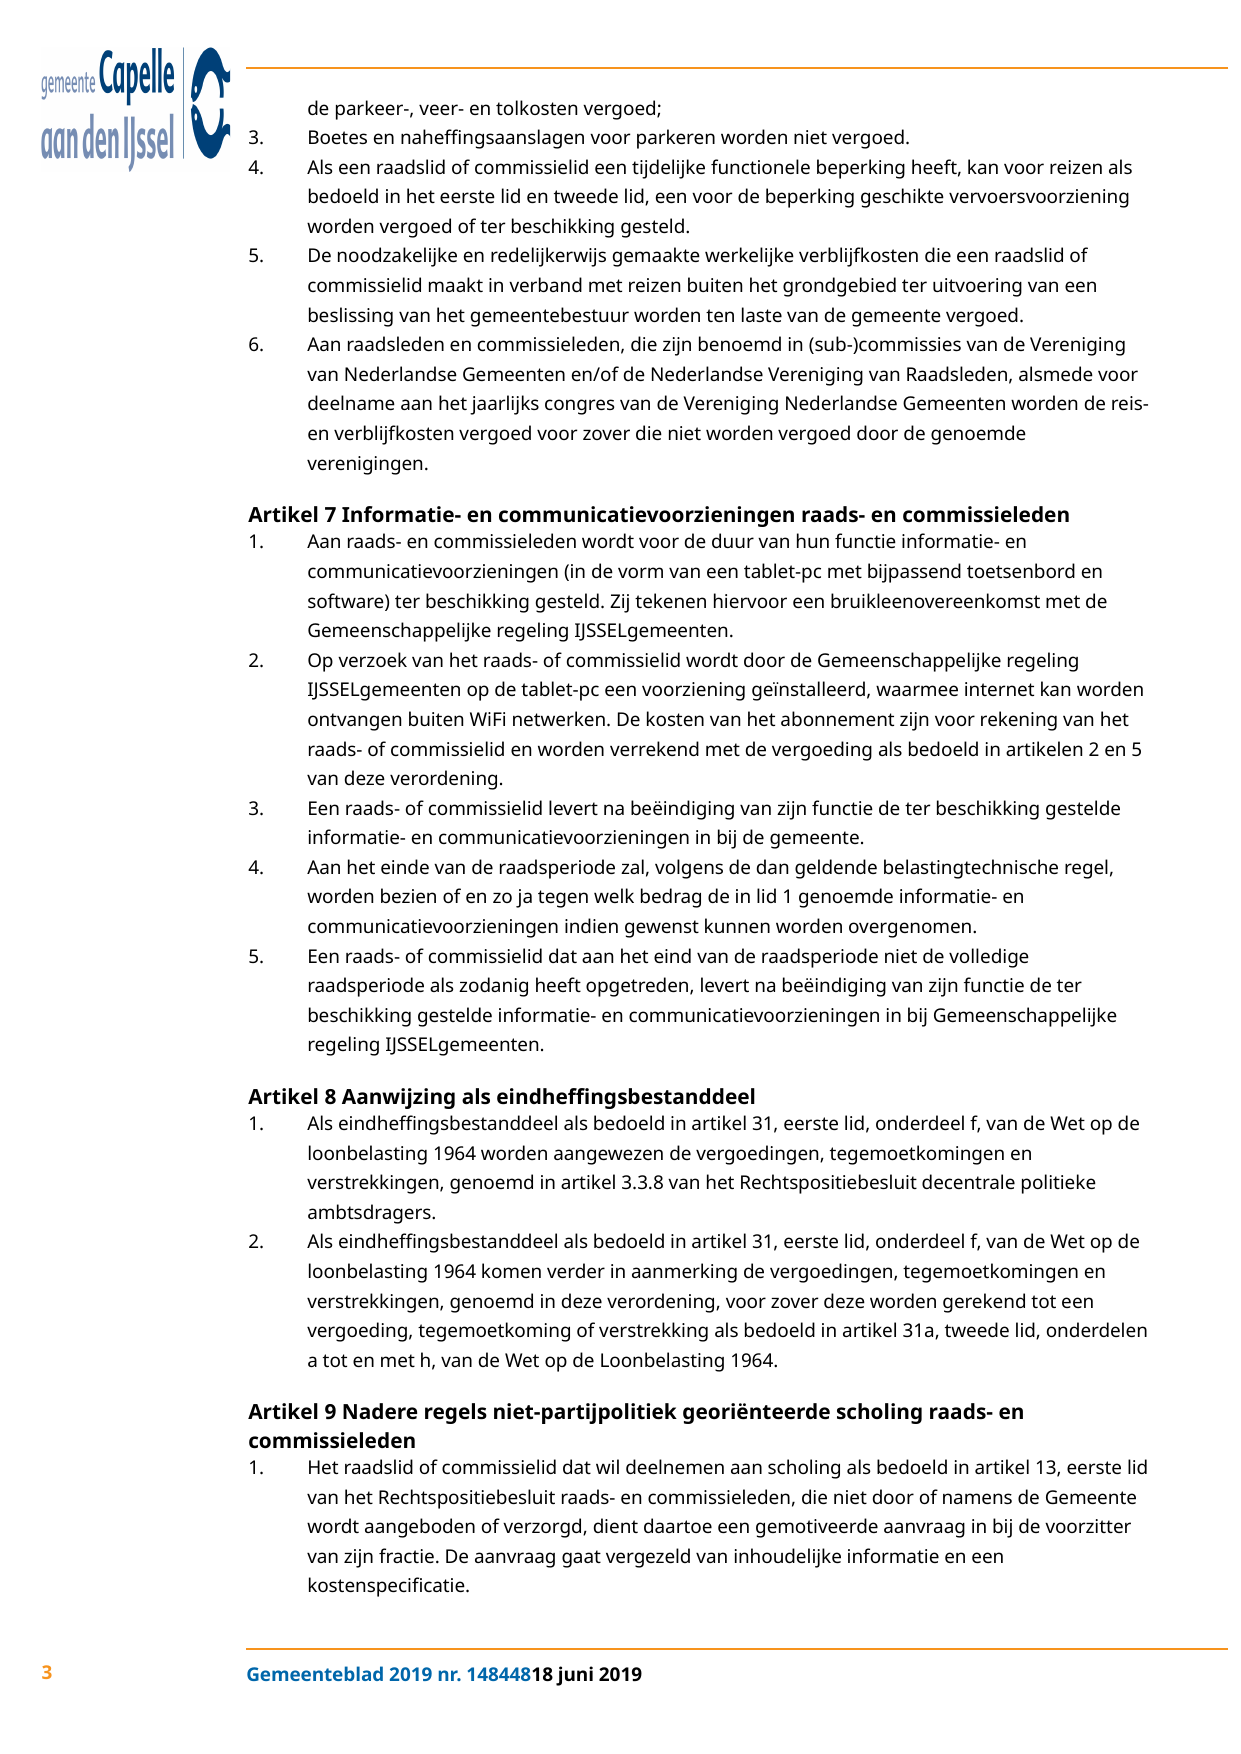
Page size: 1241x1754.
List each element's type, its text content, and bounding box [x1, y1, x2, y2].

list Het raadslid of commissielid dat wil deelnemen aan scholing als bedoeld in artikel 13, eerste lid van het Rechtspositiebesluit raads- en commissieleden, die niet door of namens de Gemeente wordt aangeboden of verzorgd, dient daartoe een gemotiveerde aanvraag in bij de voorzitter van zijn fractie. De aanvraag gaat vergezeld van inhoudelijke informatie en een kostenspecificatie. [248, 1454, 1152, 1598]
list Boetes en naheffingsaanslagen voor parkeren worden niet vergoed. [248, 124, 1152, 150]
list Op verzoek van het raads- of commissielid wordt door de Gemeenschappelijke regeling IJSSELgemeenten op de tablet-pc een voorziening geïnstalleerd, waarmee internet kan worden ontvangen buiten WiFi netwerken. De kosten van het abonnement zijn voor rekening van het raads- of commissielid en worden verrekend met de vergoeding als bedoeld in artikelen 2 en 5 van deze verordening. [248, 647, 1152, 791]
list Als eindheffingsbestanddeel als bedoeld in artikel 31, eerste lid, onderdeel f, van de Wet op de loonbelasting 1964 komen verder in aanmerking de vergoedingen, tegemoetkomingen en verstrekkingen, genoemd in deze verordening, voor zover deze worden gerekend tot een vergoeding, tegemoetkoming of verstrekking als bedoeld in artikel 31a, tweede lid, onderdelen a tot en met h, van de Wet op de Loonbelasting 1964. [248, 1229, 1152, 1373]
list Aan raadsleden en commissieleden, die zijn benoemd in (sub-)commissies van de Vereniging van Nederlandse Gemeenten en/of de Nederlandse Vereniging van Raadsleden, alsmede voor deelname aan het jaarlijks congres van de Vereniging Nederlandse Gemeenten worden de reis- en verblijfkosten vergoed voor zover die niet worden vergoed door de genoemde verenigingen. [248, 331, 1152, 476]
list Als eindheffingsbestanddeel als bedoeld in artikel 31, eerste lid, onderdeel f, van de Wet op de loonbelasting 1964 worden aangewezen de vergoedingen, tegemoetkomingen en verstrekkingen, genoemd in artikel 3.3.8 van het Rechtspositiebesluit decentrale politieke ambtsdragers. [248, 1110, 1152, 1225]
list Als een raadslid of commissielid een tijdelijke functionele beperking heeft, kan voor reizen als bedoeld in het eerste lid en tweede lid, een voor de beperking geschikte vervoersvoorziening worden vergoed of ter beschikking gesteld. [248, 154, 1152, 239]
picture [41, 47, 231, 172]
text Artikel 9 Nadere regels niet-partijpolitiek georiënteerde scholing raads- en commissieleden [248, 1397, 1152, 1454]
list Een raads- of commissielid levert na beëindiging van zijn functie de ter beschikking gestelde informatie- en communicatievoorzieningen in bij de gemeente. [248, 795, 1152, 850]
list Aan het einde van de raadsperiode zal, volgens de dan geldende belastingtechnische regel, worden bezien of en zo ja tegen welk bedrag de in lid 1 genoemde informatie- en communicatievoorzieningen indien gewenst kunnen worden overgenomen. [248, 854, 1152, 939]
text Artikel 8 Aanwijzing als eindheffingsbestanddeel [248, 1082, 1152, 1110]
list de parkeer-, veer- en tolkosten vergoed; [248, 95, 1152, 121]
list Een raads- of commissielid dat aan het eind van de raadsperiode niet de volledige raadsperiode als zodanig heeft opgetreden, levert na beëindiging van zijn functie de ter beschikking gestelde informatie- en communicatievoorzieningen in bij Gemeenschappelijke regeling IJSSELgemeenten. [248, 943, 1152, 1057]
list De noodzakelijke en redelijkerwijs gemaakte werkelijke verblijfkosten die een raadslid of commissielid maakt in verband met reizen buiten het grondgebied ter uitvoering van een beslissing van het gemeentebestuur worden ten laste van de gemeente vergoed. [248, 243, 1152, 328]
text Artikel 7 Informatie- en communicatievoorzieningen raads- en commissieleden [248, 500, 1152, 529]
list Aan raads- en commissieleden wordt voor de duur van hun functie informatie- en communicatievoorzieningen (in de vorm van een tablet-pc met bijpassend toetsenbord en software) ter beschikking gesteld. Zij tekenen hiervoor een bruikleenovereenkomst met de Gemeenschappelijke regeling IJSSELgemeenten. [248, 529, 1152, 643]
